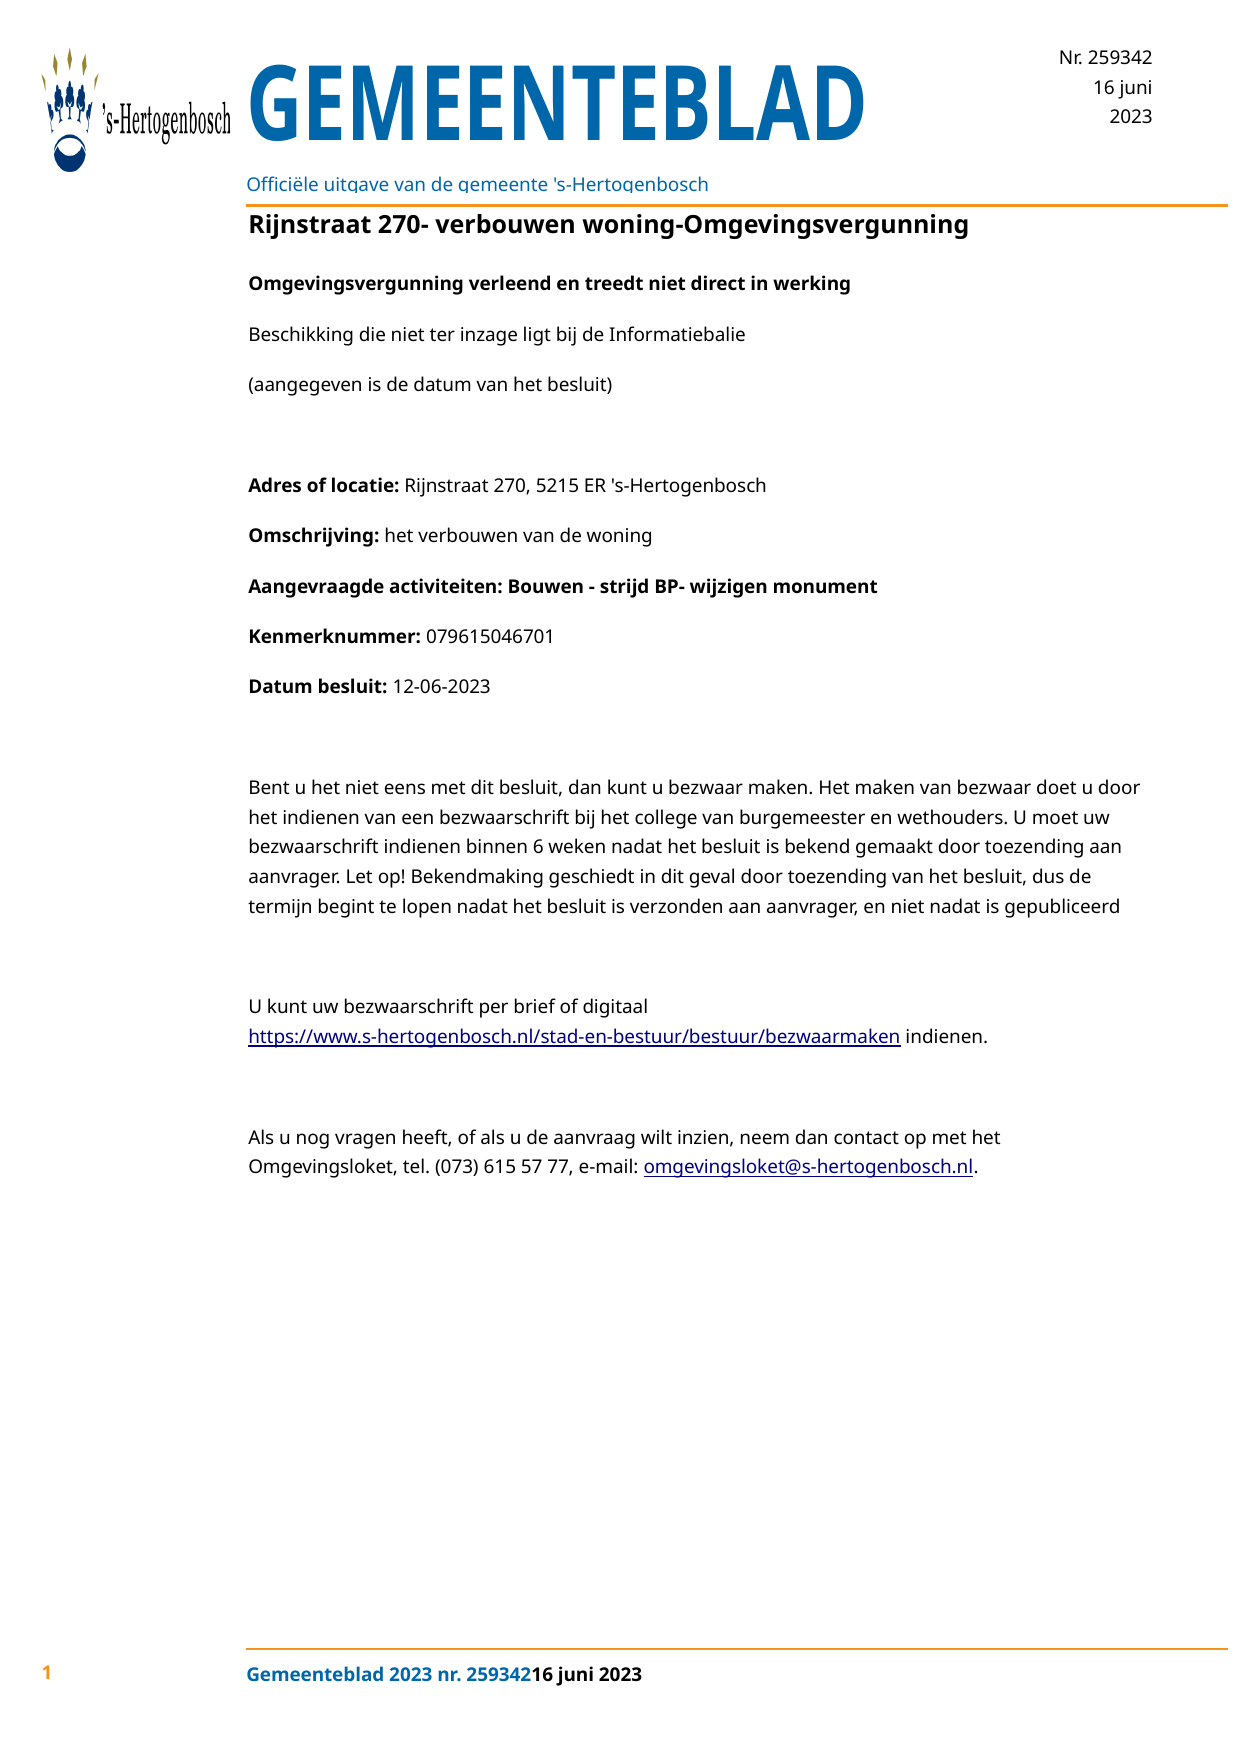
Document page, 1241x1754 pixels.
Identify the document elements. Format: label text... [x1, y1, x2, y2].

text Beschikking die niet ter inzage ligt bij de Informatiebalie [248, 321, 1152, 346]
text Omschrijving: het verbouwen van de woning [248, 522, 1152, 548]
text Rijnstraat 270- verbouwen woning-Omgevingsvergunning [248, 207, 1152, 241]
text Datum besluit: 12-06-2023 [248, 674, 1152, 699]
text Kenmerknummer: 079615046701 [248, 623, 1152, 649]
text Omgevingsvergunning verleend en treedt niet direct in werking [248, 270, 1152, 296]
text (aangegeven is de datum van het besluit) [248, 371, 1152, 397]
text Als u nog vragen heeft, of als u de aanvraag wilt inzien, neem dan contact op met het Omgevingsloket, tel. (073) 615 57 77, e-mail: omgevingsloket@s-hertogenbosch.nl. [248, 1124, 1152, 1179]
text U kunt uw bezwaarschrift per brief of digitaal https://www.s-hertogenbosch.nl/stad-en-bestuur/bestuur/bezwaarmaken indienen. [248, 994, 1152, 1049]
text Adres of locatie: Rijnstraat 270, 5215 ER 's-Hertogenbosch [248, 472, 1152, 498]
picture [41, 47, 231, 172]
text Aangevraagde activiteiten: Bouwen - strijd BP- wijzigen monument [248, 573, 1152, 598]
text Bent u het niet eens met dit besluit, dan kunt u bezwaar maken. Het maken van bezwaar doet u door het indienen van een bezwaarschrift bij het college van burgemeester en wethouders. U moet uw bezwaarschrift indienen binnen 6 weken nadat het besluit is bekend gemaakt door toezending aan aanvrager. Let op! Bekendmaking geschiedt in dit geval door toezending van het besluit, dus de termijn begint te lopen nadat het besluit is verzonden aan aanvrager, en niet nadat is gepubliceerd [248, 774, 1152, 918]
